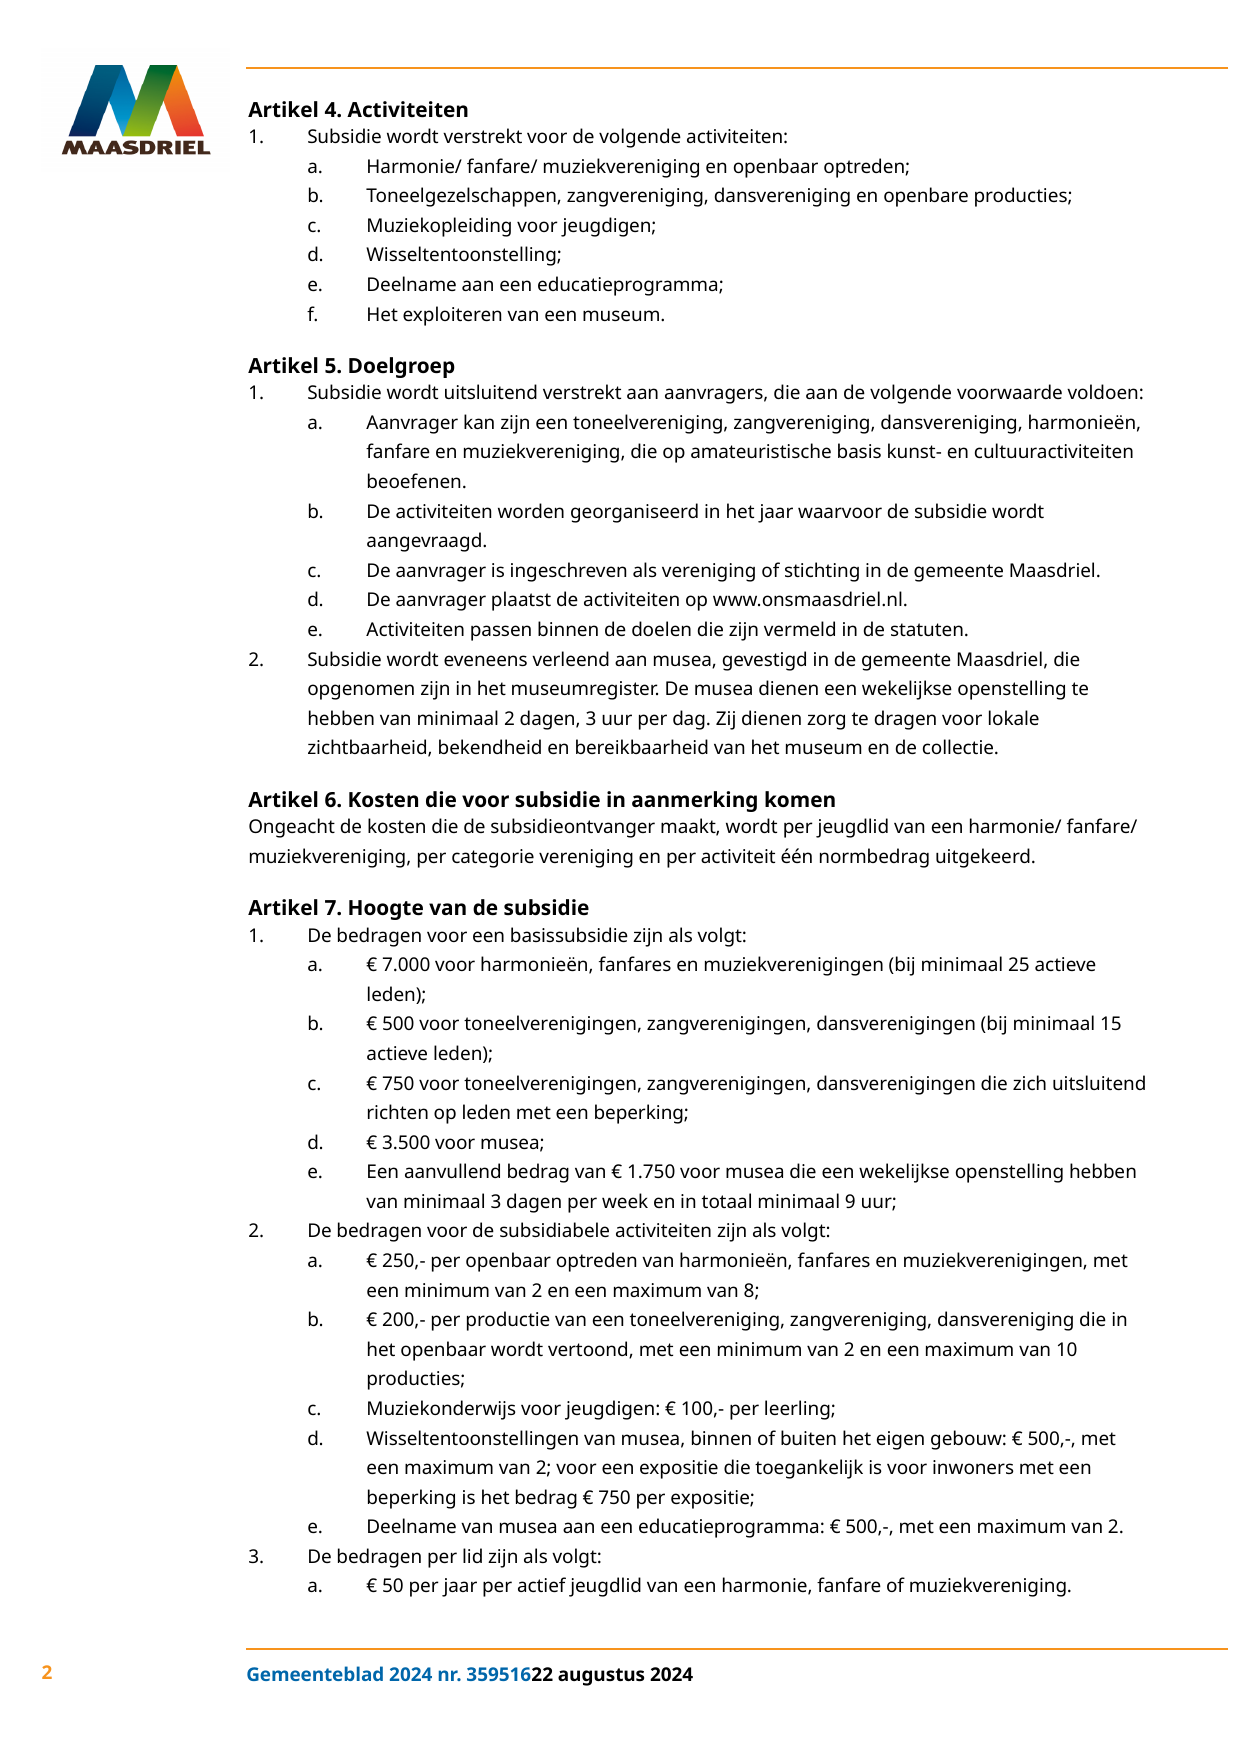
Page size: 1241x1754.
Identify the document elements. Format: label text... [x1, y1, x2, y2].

list € 500 voor toneelverenigingen, zangverenigingen, dansverenigingen (bij minimaal 15 actieve leden); [307, 1011, 1152, 1066]
list Muziekonderwijs voor jeugdigen: € 100,- per leerling; [307, 1395, 1152, 1421]
text Artikel 4. Activiteiten [248, 95, 1152, 123]
list De aanvrager plaatst de activiteiten op www.onsmaasdriel.nl. [307, 587, 1152, 612]
text Artikel 5. Doelgroep [248, 351, 1152, 379]
picture [41, 47, 231, 172]
list Toneelgezelschappen, zangvereniging, dansvereniging en openbare producties; [307, 182, 1152, 208]
list Deelname van musea aan een educatieprogramma: € 500,-, met een maximum van 2. [307, 1513, 1152, 1539]
list € 750 voor toneelverenigingen, zangverenigingen, dansverenigingen die zich uitsluitend richten op leden met een beperking; [307, 1070, 1152, 1125]
list Aanvrager kan zijn een toneelvereniging, zangvereniging, dansvereniging, harmonieën, fanfare en muziekvereniging, die op amateuristische basis kunst- en cultuuractiviteiten beoefenen. [307, 409, 1152, 494]
list Subsidie wordt verstrekt voor de volgende activiteiten: [248, 123, 1152, 149]
list De bedragen per lid zijn als volgt: [248, 1543, 1152, 1569]
list De activiteiten worden georganiseerd in het jaar waarvoor de subsidie wordt aangevraagd. [307, 498, 1152, 553]
list Wisseltentoonstelling; [307, 242, 1152, 267]
list Wisseltentoonstellingen van musea, binnen of buiten het eigen gebouw: € 500,-, met een maximum van 2; voor een expositie die toegankelijk is voor inwoners met een beperking is het bedrag € 750 per expositie; [307, 1425, 1152, 1510]
list € 3.500 voor musea; [307, 1129, 1152, 1155]
list Activiteiten passen binnen de doelen die zijn vermeld in de statuten. [307, 616, 1152, 642]
list € 200,- per productie van een toneelvereniging, zangvereniging, dansvereniging die in het openbaar wordt vertoond, met een minimum van 2 en een maximum van 10 producties; [307, 1306, 1152, 1391]
list Deelname aan een educatieprogramma; [307, 271, 1152, 297]
list € 50 per jaar per actief jeugdlid van een harmonie, fanfare of muziekvereniging. [307, 1573, 1152, 1598]
text Artikel 6. Kosten die voor subsidie in aanmerking komen [248, 785, 1152, 813]
list Een aanvullend bedrag van € 1.750 voor musea die een wekelijkse openstelling hebben van minimaal 3 dagen per week en in totaal minimaal 9 uur; [307, 1158, 1152, 1214]
list € 250,- per openbaar optreden van harmonieën, fanfares en muziekverenigingen, met een minimum van 2 en een maximum van 8; [307, 1247, 1152, 1303]
list Muziekopleiding voor jeugdigen; [307, 212, 1152, 238]
list € 7.000 voor harmonieën, fanfares en muziekverenigingen (bij minimaal 25 actieve leden); [307, 951, 1152, 1007]
list De bedragen voor een basissubsidie zijn als volgt: [248, 922, 1152, 948]
text Ongeacht de kosten die de subsidieontvanger maakt, wordt per jeugdlid van een harmonie/ fanfare/ muziekvereniging, per categorie vereniging en per activiteit één normbedrag uitgekeerd. [248, 813, 1152, 869]
text Artikel 7. Hoogte van de subsidie [248, 893, 1152, 922]
list Subsidie wordt eveneens verleend aan musea, gevestigd in de gemeente Maasdriel, die opgenomen zijn in het museumregister. De musea dienen een wekelijkse openstelling te hebben van minimaal 2 dagen, 3 uur per dag. Zij dienen zorg te dragen voor lokale zichtbaarheid, bekendheid en bereikbaarheid van het museum en de collectie. [248, 646, 1152, 760]
list Subsidie wordt uitsluitend verstrekt aan aanvragers, die aan de volgende voorwaarde voldoen: [248, 379, 1152, 405]
list De aanvrager is ingeschreven als vereniging of stichting in de gemeente Maasdriel. [307, 557, 1152, 583]
list De bedragen voor de subsidiabele activiteiten zijn als volgt: [248, 1218, 1152, 1243]
list Het exploiteren van een museum. [307, 301, 1152, 326]
list Harmonie/ fanfare/ muziekvereniging en openbaar optreden; [307, 153, 1152, 178]
